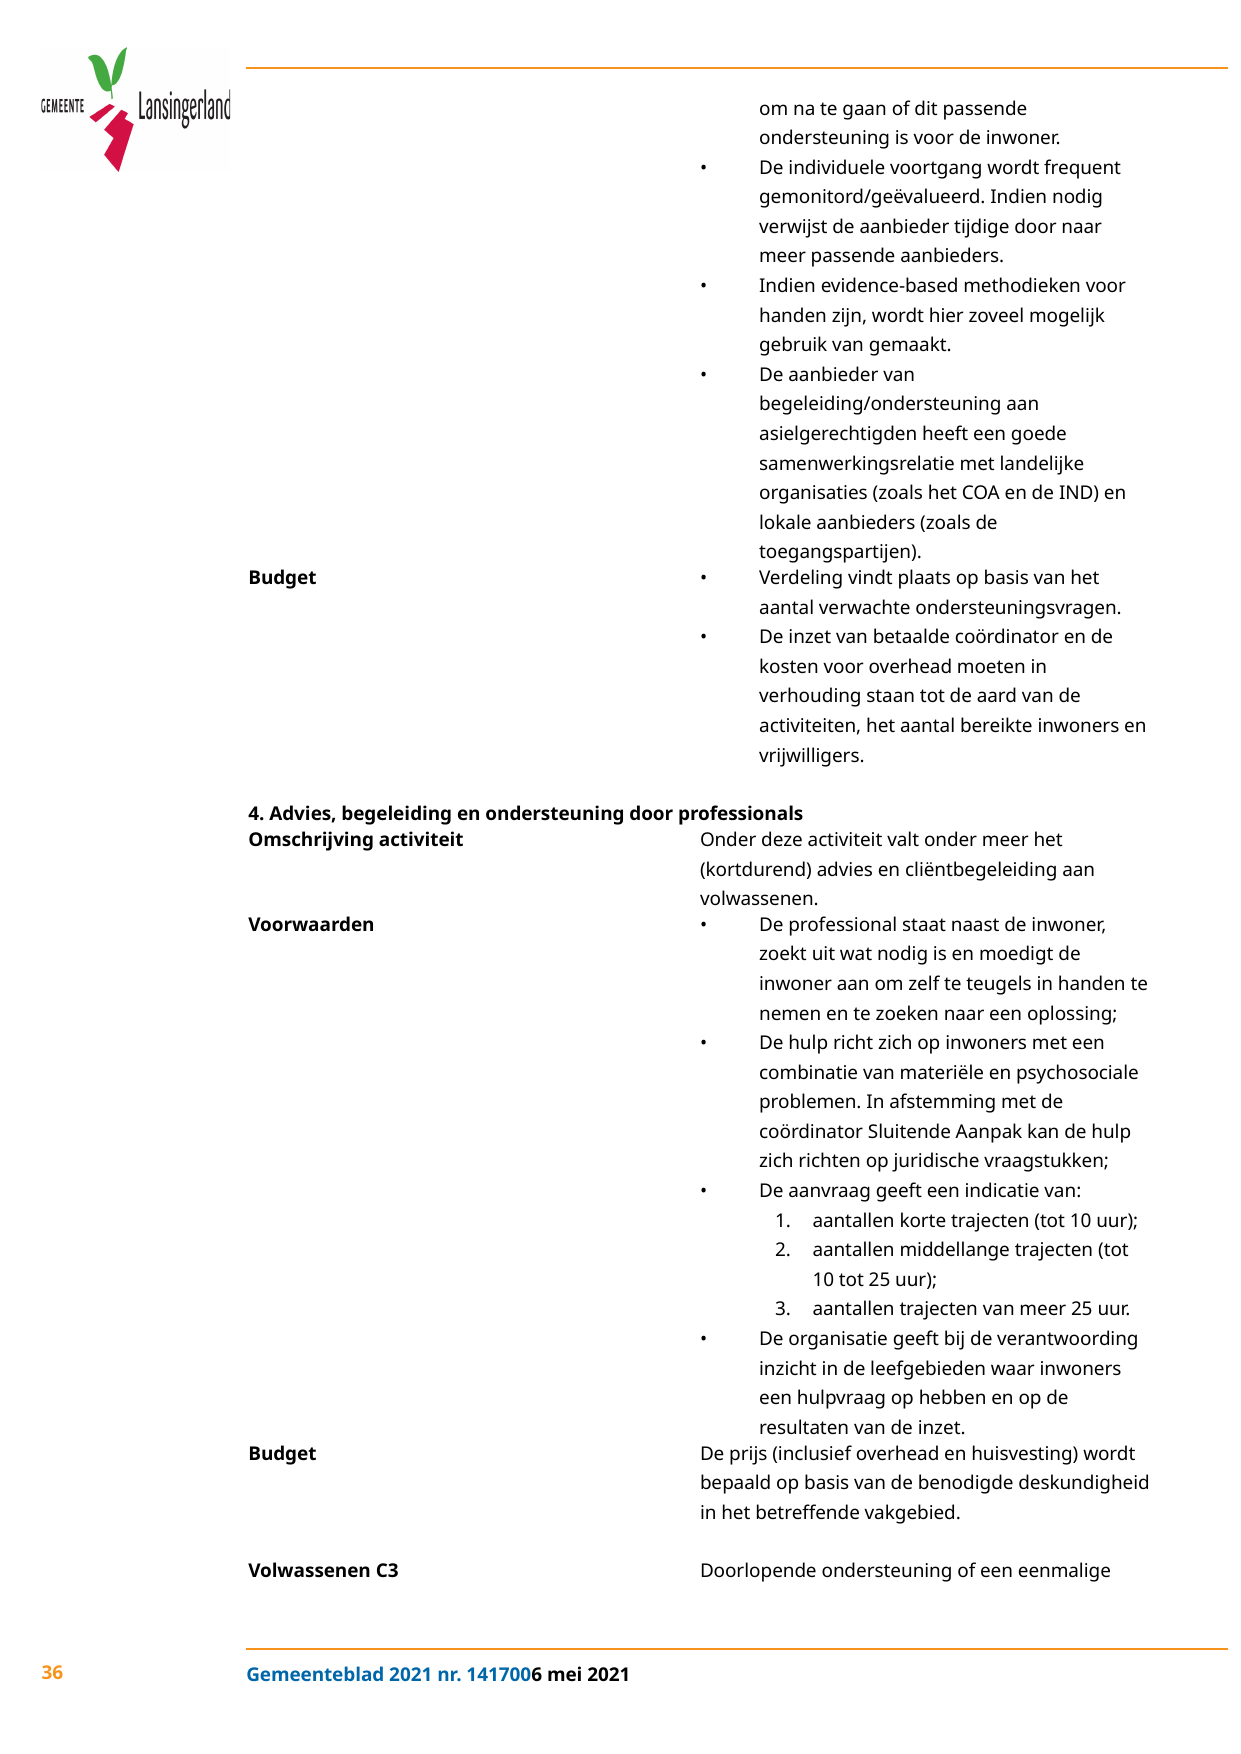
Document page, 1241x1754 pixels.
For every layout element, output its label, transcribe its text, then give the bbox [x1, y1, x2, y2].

table_cell Onder deze activiteit valt onder meer het (kortdurend) advies en cliëntbegeleiding aan volwassenen. [700, 826, 1152, 911]
table_cell Verdeling vindt plaats op basis van het aantal verwachte ondersteuningsvragen. De inzet van betaalde coördinator en de kosten voor overhead moeten in verhouding staan tot de aard van de activiteiten, het aantal bereikte inwoners en vrijwilligers. [700, 564, 1152, 767]
table_header 4. Advies, begeleiding en ondersteuning door professionals [248, 800, 1152, 826]
table_cell Budget [248, 1440, 700, 1524]
table_cell Omschrijving activiteit [248, 826, 700, 911]
table_cell De prijs (inclusief overhead en huisvesting) wordt bepaald op basis van de benodigde deskundigheid in het betreffende vakgebied. [700, 1440, 1152, 1524]
table_cell De professional staat naast de inwoner, zoekt uit wat nodig is en moedigt de inwoner aan om zelf te teugels in handen te nemen en te zoeken naar een oplossing; De hulp richt zich op inwoners met een combinatie van materiële en psychosociale problemen. In afstemming met de coördinator Sluitende Aanpak kan de hulp zich richten op juridische vraagstukken; De aanvraag geeft een indicatie van: aantallen korte trajecten (tot 10 uur); aantallen middellange trajecten (tot 10 tot 25 uur); aantallen trajecten van meer 25 uur. De organisatie geeft bij de verantwoording inzicht in de leefgebieden waar inwoners een hulpvraag op hebben en op de resultaten van de inzet. [700, 911, 1152, 1440]
table_cell om na te gaan of dit passende ondersteuning is voor de inwoner. De individuele voortgang wordt frequent gemonitord/geëvalueerd. Indien nodig verwijst de aanbieder tijdige door naar meer passende aanbieders. Indien evidence-based methodieken voor handen zijn, wordt hier zoveel mogelijk gebruik van gemaakt. De aanbieder van begeleiding/ondersteuning aan asielgerechtigden heeft een goede samenwerkingsrelatie met landelijke organisaties (zoals het COA en de IND) en lokale aanbieders (zoals de toegangspartijen). [700, 95, 1152, 564]
picture [41, 47, 231, 172]
table_cell Budget [248, 564, 700, 767]
table_cell [248, 95, 700, 564]
table_header Doorlopende ondersteuning of een eenmalige [700, 1558, 1152, 1583]
table_cell Voorwaarden [248, 911, 700, 1440]
table_header Volwassenen C3 [248, 1558, 700, 1583]
